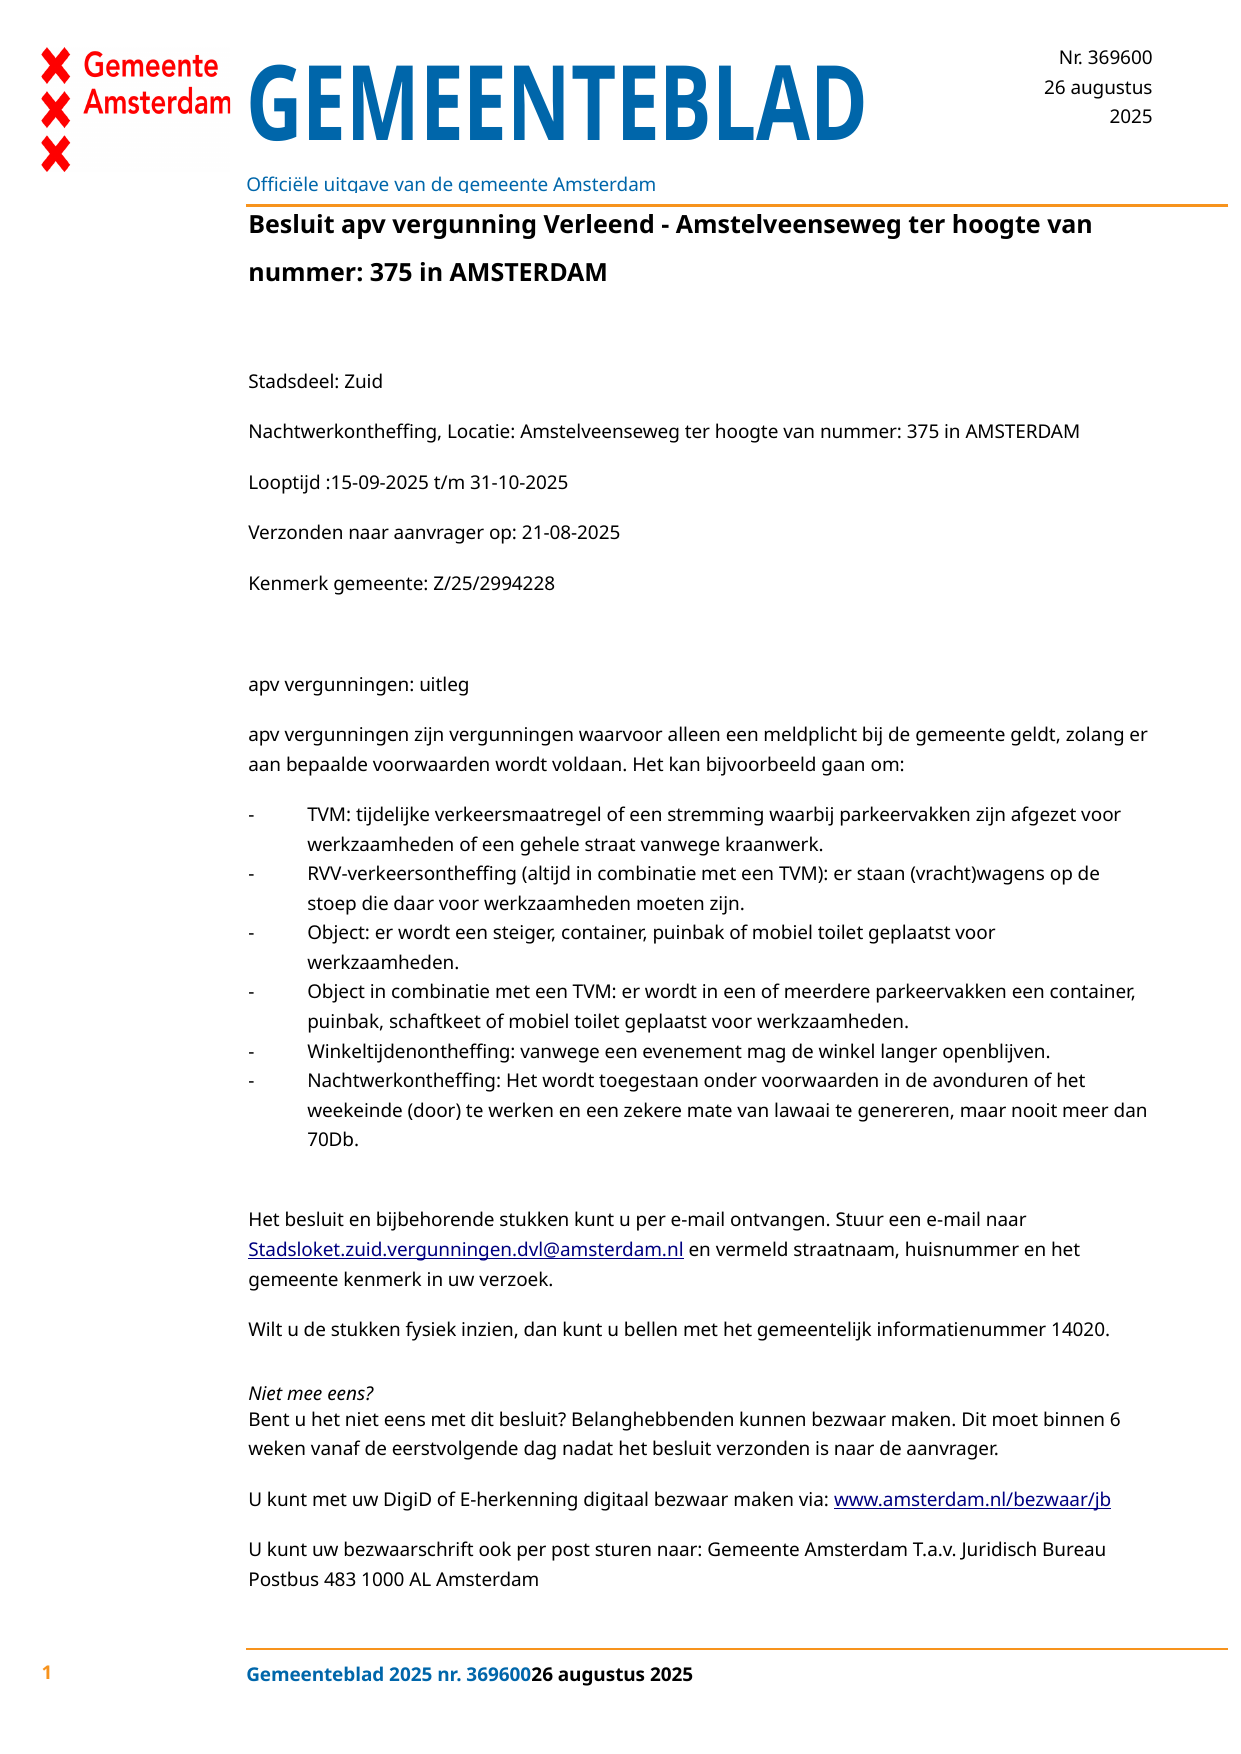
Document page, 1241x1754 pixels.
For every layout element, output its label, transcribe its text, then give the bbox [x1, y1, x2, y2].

text Kenmerk gemeente: Z/25/2994228 [248, 570, 1152, 596]
picture [41, 47, 231, 172]
list Nachtwerkontheffing: Het wordt toegestaan onder voorwaarden in de avonduren of het weekeinde (door) te werken en een zekere mate van lawaai te genereren, maar nooit meer dan 70Db. [248, 1067, 1152, 1152]
text apv vergunningen: uitleg [248, 671, 1152, 697]
list Winkeltijdenontheffing: vanwege een evenement mag de winkel langer openblijven. [248, 1038, 1152, 1064]
list RVV-verkeersontheffing (altijd in combinatie met een TVM): er staan (vracht)wagens op de stoep die daar voor werkzaamheden moeten zijn. [248, 860, 1152, 916]
list Object in combinatie met een TVM: er wordt in een of meerdere parkeervakken een container, puinbak, schaftkeet of mobiel toilet geplaatst voor werkzaamheden. [248, 979, 1152, 1034]
text Wilt u de stukken fysiek inzien, dan kunt u bellen met het gemeentelijk informatienummer 14020. [248, 1316, 1152, 1342]
list TVM: tijdelijke verkeersmaatregel of een stremming waarbij parkeervakken zijn afgezet voor werkzaamheden of een gehele straat vanwege kraanwerk. [248, 801, 1152, 857]
text Nachtwerkontheffing, Locatie: Amstelveenseweg ter hoogte van nummer: 375 in AMSTERDAM [248, 419, 1152, 444]
text Looptijd :15-09-2025 t/m 31-10-2025 [248, 469, 1152, 495]
text U kunt met uw DigiD of E-herkenning digitaal bezwaar maken via: www.amsterdam.nl/bezwaar/jb [248, 1486, 1152, 1512]
text Niet mee eens? [248, 1380, 1152, 1406]
text Het besluit en bijbehorende stukken kunt u per e-mail ontvangen. Stuur een e-mail naar Stadsloket.zuid.vergunningen.dvl@amsterdam.nl en vermeld straatnaam, huisnummer en het gemeente kenmerk in uw verzoek. [248, 1207, 1152, 1292]
text apv vergunningen zijn vergunningen waarvoor alleen een meldplicht bij de gemeente geldt, zolang er aan bepaalde voorwaarden wordt voldaan. Het kan bijvoorbeeld gaan om: [248, 721, 1152, 777]
list Object: er wordt een steiger, container, puinbak of mobiel toilet geplaatst voor werkzaamheden. [248, 919, 1152, 975]
text Verzonden naar aanvrager op: 21-08-2025 [248, 519, 1152, 545]
text Stadsdeel: Zuid [248, 368, 1152, 394]
text U kunt uw bezwaarschrift ook per post sturen naar: Gemeente Amsterdam T.a.v. Juridisch Bureau Postbus 483 1000 AL Amsterdam [248, 1536, 1152, 1592]
text Bent u het niet eens met dit besluit? Belanghebbenden kunnen bezwaar maken. Dit moet binnen 6 weken vanaf de eerstvolgende dag nadat het besluit verzonden is naar de aanvrager. [248, 1406, 1152, 1461]
text Besluit apv vergunning Verleend - Amstelveenseweg ter hoogte van nummer: 375 in AMSTERDAM [248, 207, 1152, 288]
